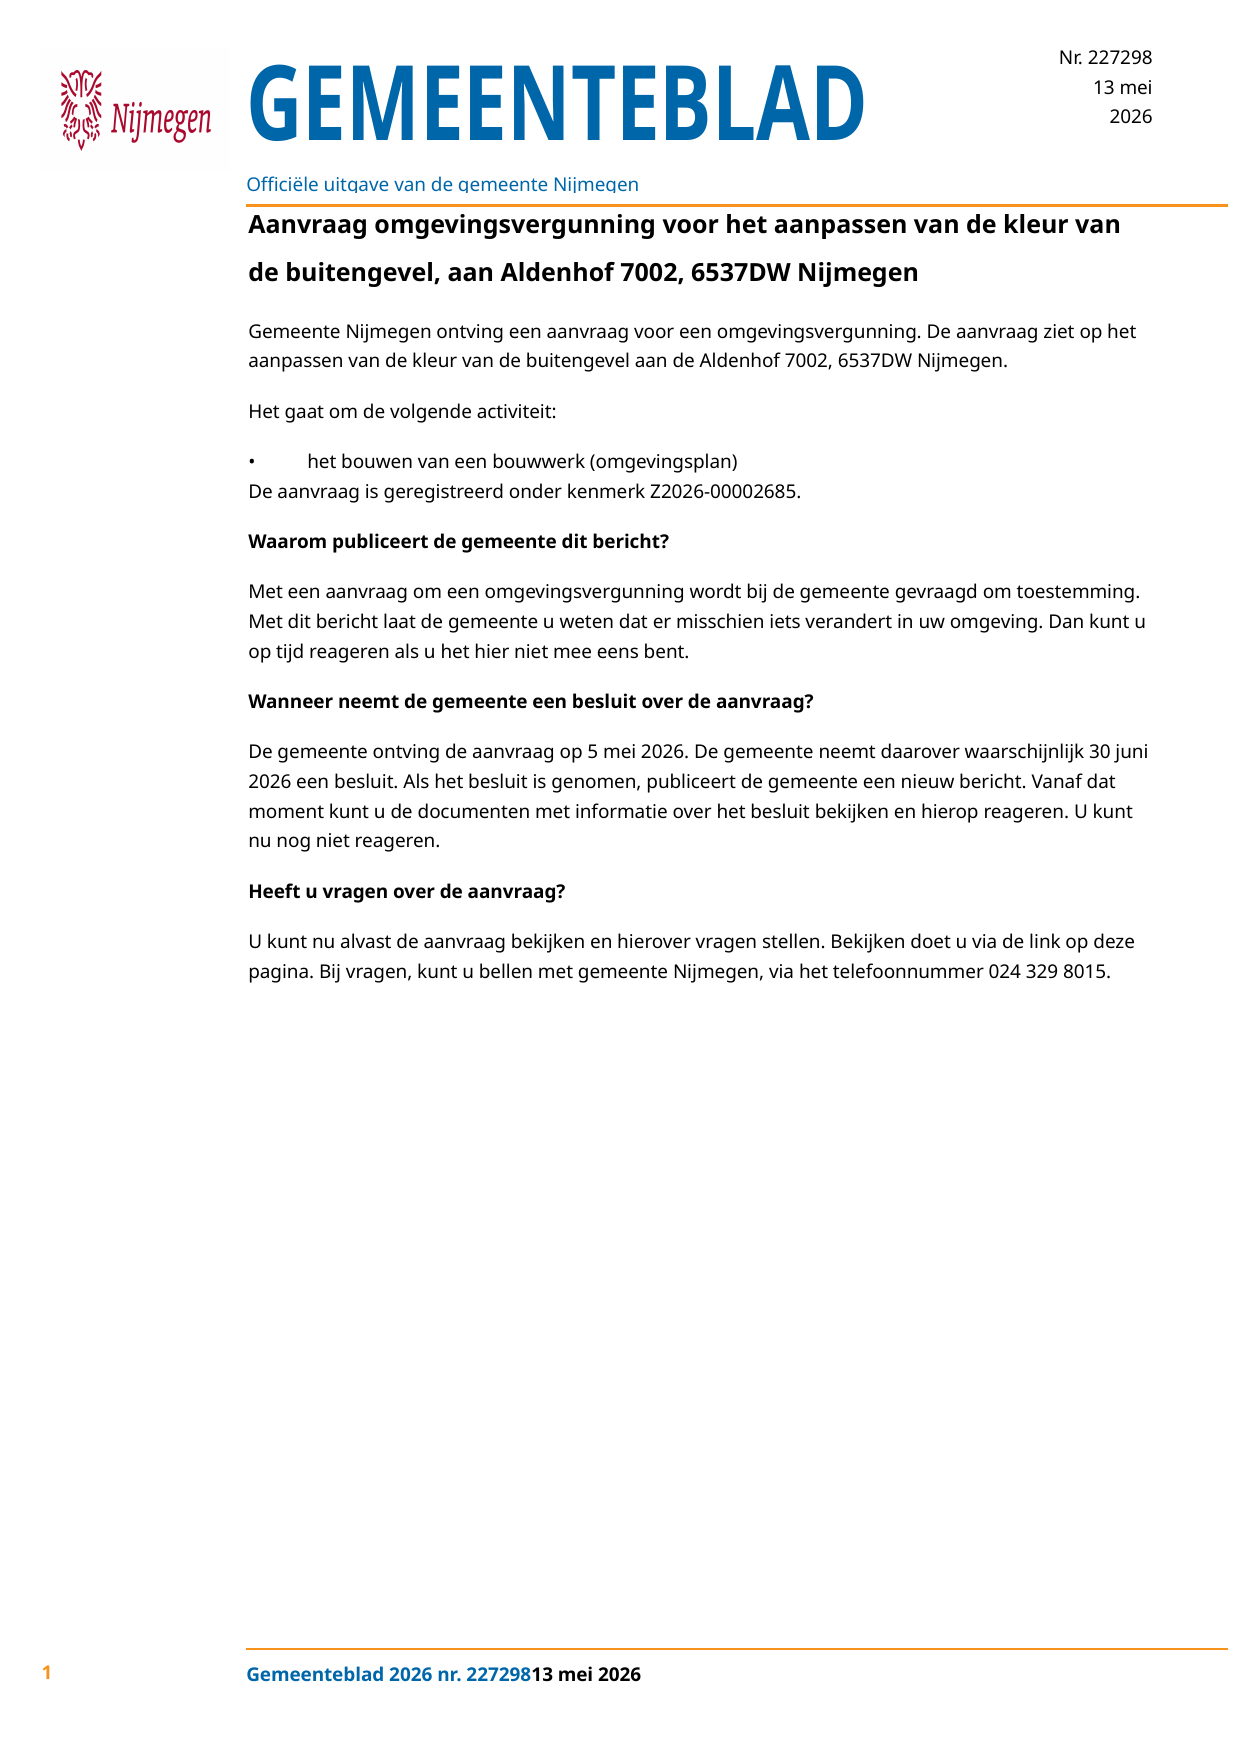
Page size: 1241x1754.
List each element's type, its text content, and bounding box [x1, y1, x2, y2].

text De aanvraag is geregistreerd onder kenmerk Z2026-00002685. [248, 478, 1152, 504]
text U kunt nu alvast de aanvraag bekijken en hierover vragen stellen. Bekijken doet u via de link op deze pagina. Bij vragen, kunt u bellen met gemeente Nijmegen, via het telefoonnummer 024 329 8015. [248, 928, 1152, 984]
text Met een aanvraag om een omgevingsvergunning wordt bij de gemeente gevraagd om toestemming. Met dit bericht laat de gemeente u weten dat er misschien iets verandert in uw omgeving. Dan kunt u op tijd reageren als u het hier niet mee eens bent. [248, 579, 1152, 664]
text Heeft u vragen over de aanvraag? [248, 878, 1152, 904]
text Wanneer neemt de gemeente een besluit over de aanvraag? [248, 688, 1152, 714]
text Gemeente Nijmegen ontving een aanvraag voor een omgevingsvergunning. De aanvraag ziet op het aanpassen van de kleur van de buitengevel aan de Aldenhof 7002, 6537DW Nijmegen. [248, 318, 1152, 373]
text Het gaat om de volgende activiteit: [248, 398, 1152, 424]
text Aanvraag omgevingsvergunning voor het aanpassen van de kleur van de buitengevel, aan Aldenhof 7002, 6537DW Nijmegen [248, 207, 1152, 288]
list het bouwen van een bouwwerk (omgevingsplan) [248, 448, 1152, 474]
text Waarom publiceert de gemeente dit bericht? [248, 528, 1152, 554]
text De gemeente ontving de aanvraag op 5 mei 2026. De gemeente neemt daarover waarschijnlijk 30 juni 2026 een besluit. Als het besluit is genomen, publiceert de gemeente een nieuw bericht. Vanaf dat moment kunt u de documenten met informatie over het besluit bekijken en hierop reageren. U kunt nu nog niet reageren. [248, 739, 1152, 853]
picture [41, 47, 231, 172]
